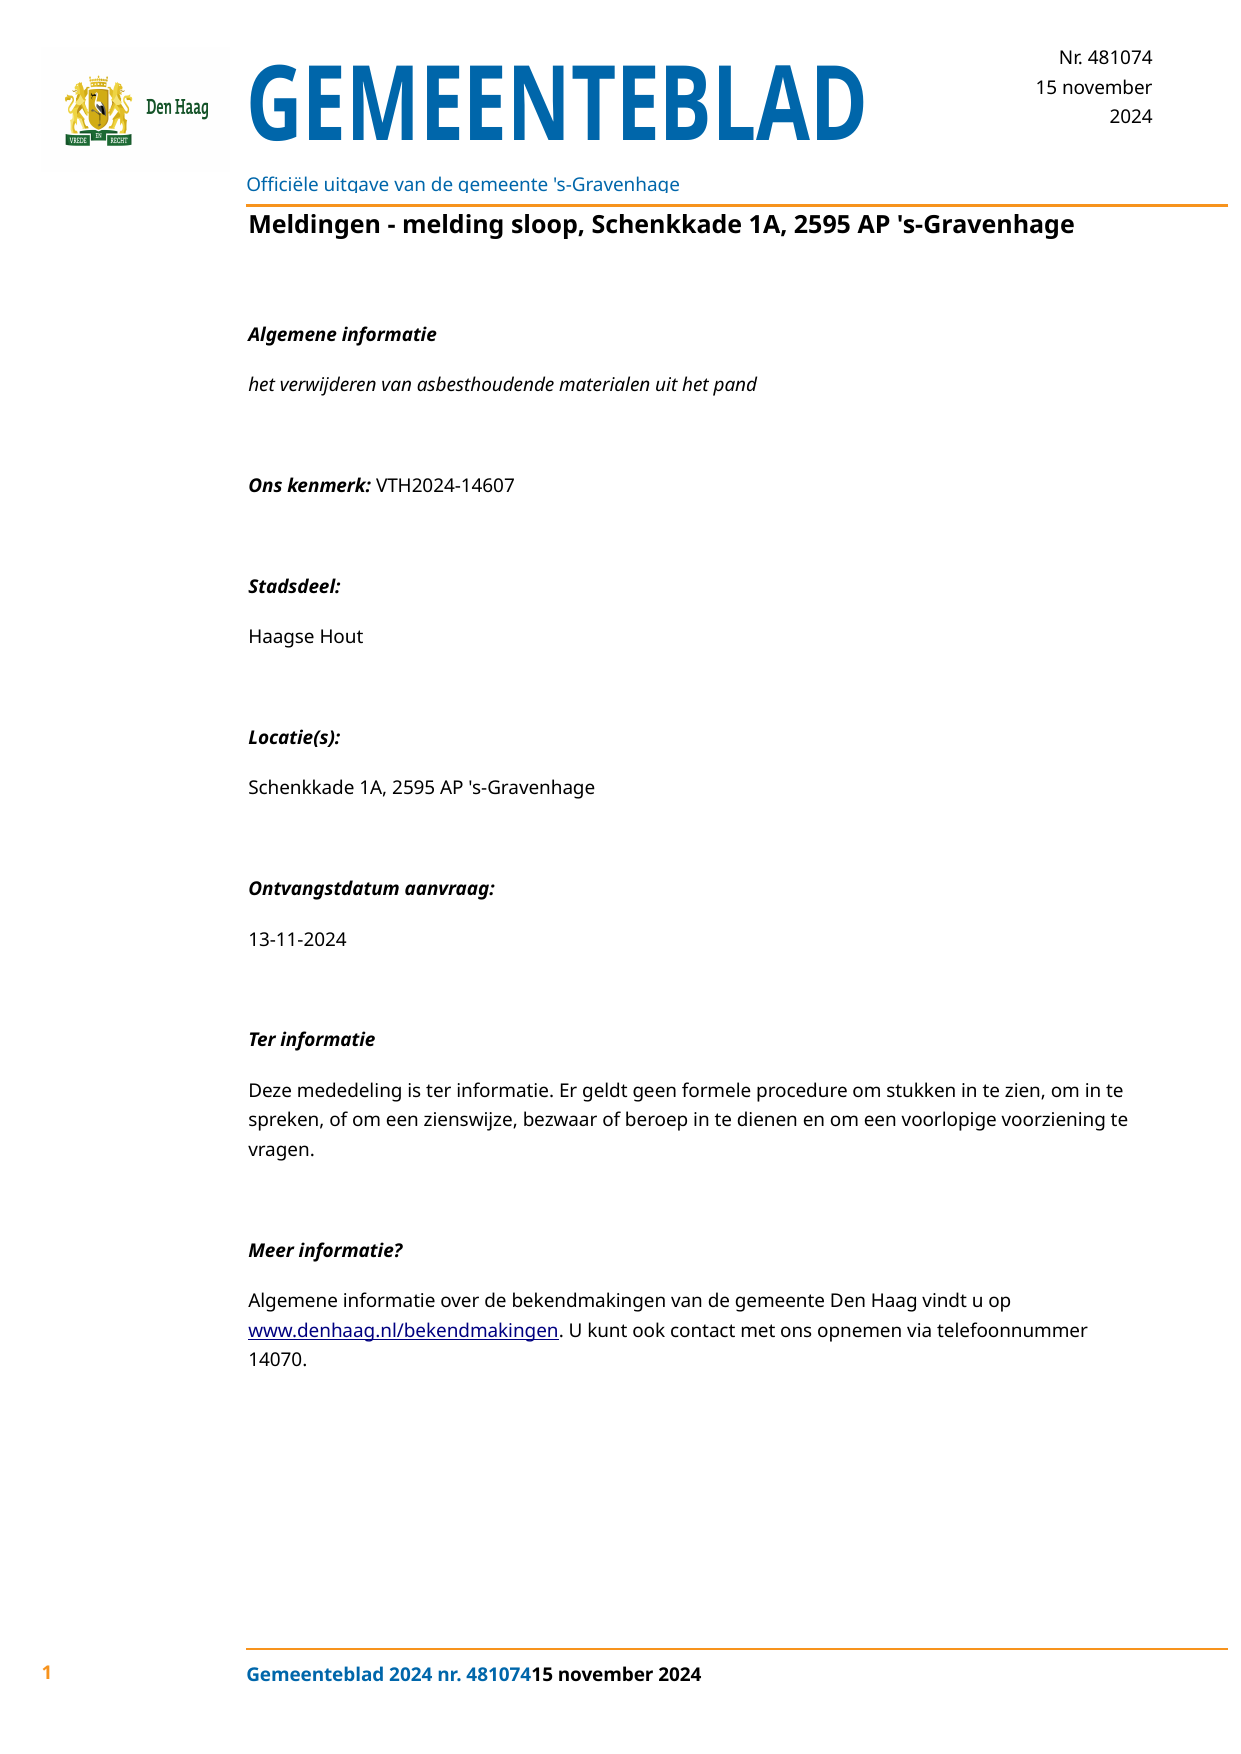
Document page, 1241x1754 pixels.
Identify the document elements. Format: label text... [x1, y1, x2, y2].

text Ter informatie [248, 1027, 1152, 1052]
text Meldingen - melding sloop, Schenkkade 1A, 2595 AP 's-Gravenhage [248, 207, 1152, 241]
text Haagse Hout [248, 623, 1152, 649]
text Meer informatie? [248, 1237, 1152, 1263]
text 13-11-2024 [248, 926, 1152, 951]
text Deze mededeling is ter informatie. Er geldt geen formele procedure om stukken in te zien, om in te spreken, of om een zienswijze, bezwaar of beroep in te dienen en om een voorlopige voorziening te vragen. [248, 1077, 1152, 1162]
text Stadsdeel: [248, 573, 1152, 598]
text het verwijderen van asbesthoudende materialen uit het pand [248, 371, 1152, 397]
text Ontvangstdatum aanvraag: [248, 875, 1152, 901]
text Algemene informatie [248, 321, 1152, 346]
text Locatie(s): [248, 724, 1152, 750]
picture [41, 47, 231, 172]
text Ons kenmerk: VTH2024-14607 [248, 472, 1152, 498]
text Schenkkade 1A, 2595 AP 's-Gravenhage [248, 774, 1152, 800]
text Algemene informatie over de bekendmakingen van de gemeente Den Haag vindt u op www.denhaag.nl/bekendmakingen. U kunt ook contact met ons opnemen via telefoonnummer 14070. [248, 1287, 1152, 1372]
